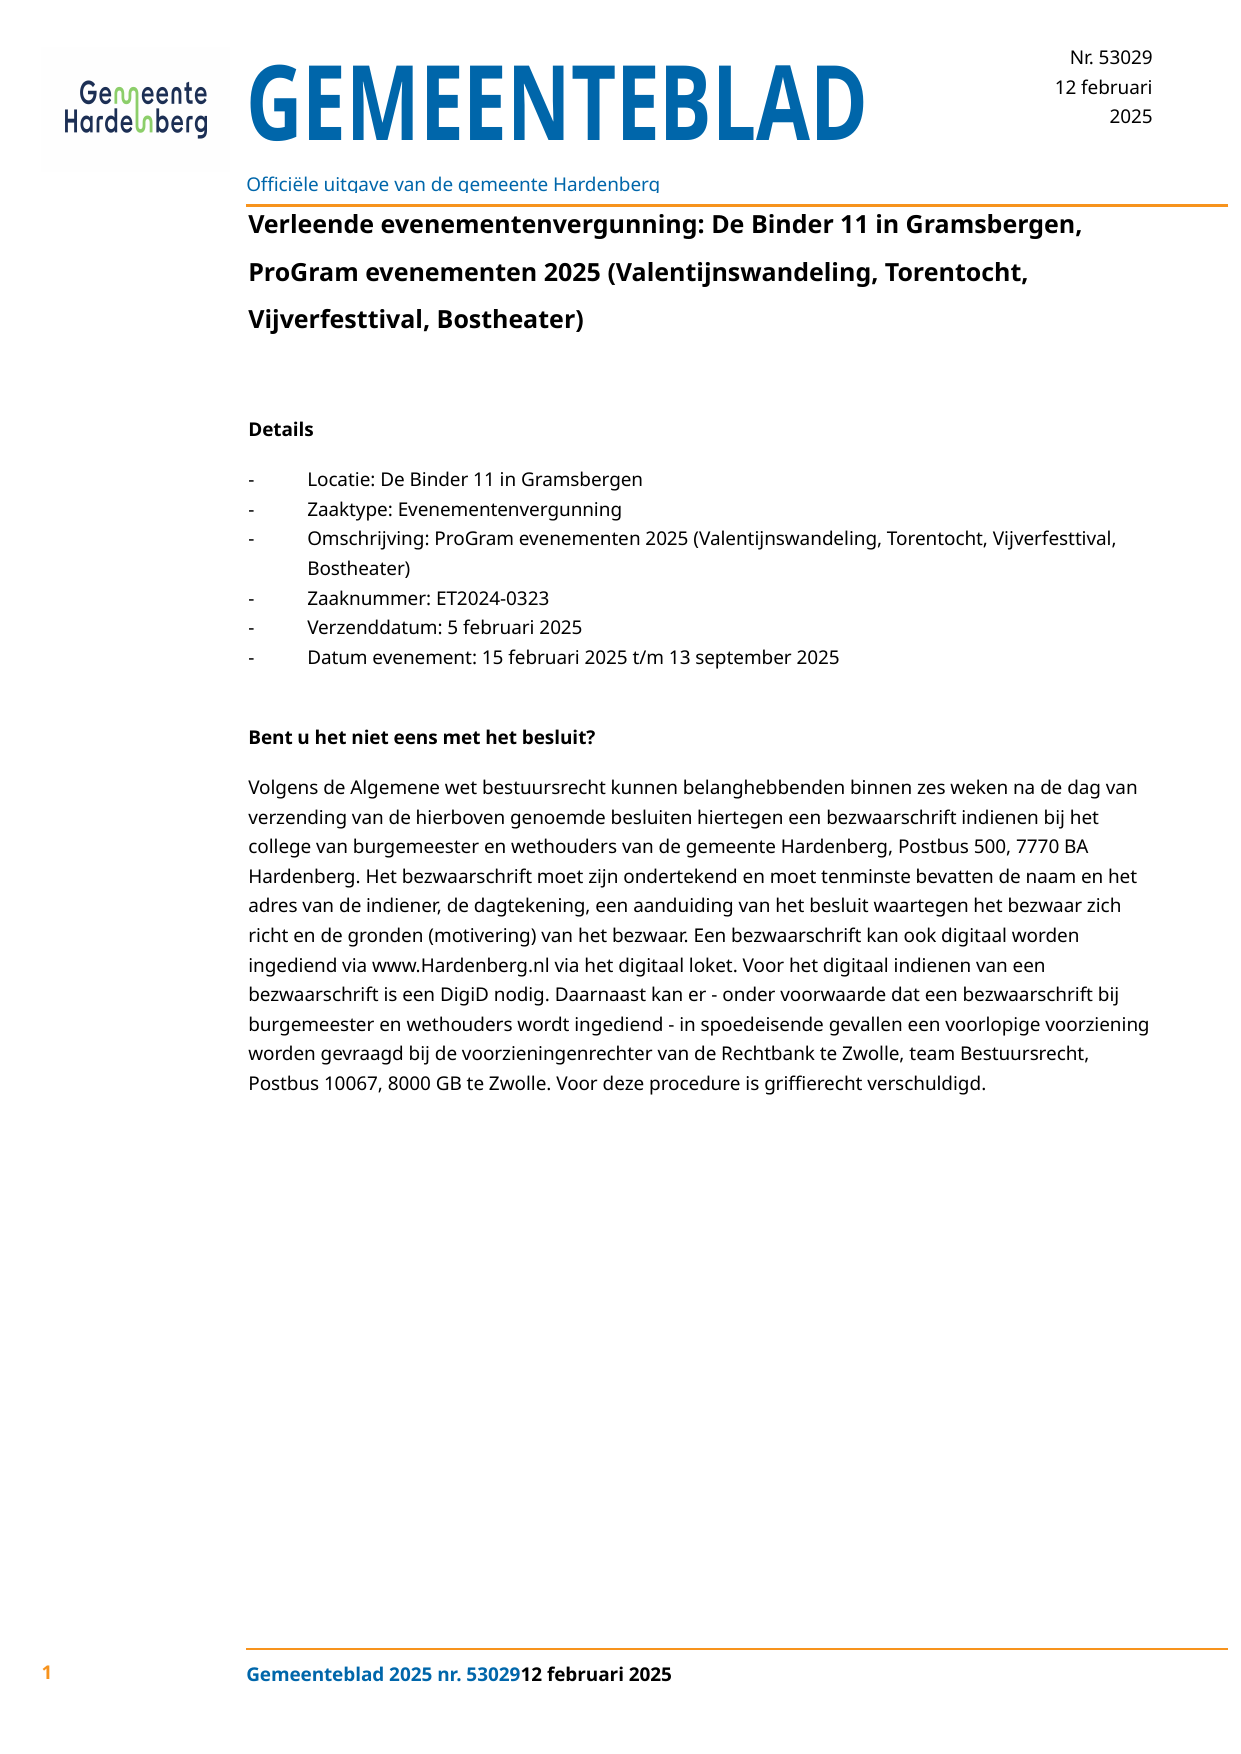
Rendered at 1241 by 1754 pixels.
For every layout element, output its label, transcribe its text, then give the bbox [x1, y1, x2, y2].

text Details [248, 416, 1152, 442]
list Zaaknummer: ET2024-0323 [248, 585, 1152, 610]
text Verleende evenementenvergunning: De Binder 11 in Gramsbergen, ProGram evenementen 2025 (Valentijnswandeling, Torentocht, Vijverfesttival, Bostheater) [248, 207, 1152, 336]
picture [41, 47, 231, 172]
list Omschrijving: ProGram evenementen 2025 (Valentijnswandeling, Torentocht, Vijverfesttival, Bostheater) [248, 526, 1152, 581]
list Datum evenement: 15 februari 2025 t/m 13 september 2025 [248, 644, 1152, 669]
list Locatie: De Binder 11 in Gramsbergen [248, 466, 1152, 492]
text Bent u het niet eens met het besluit? [248, 724, 1152, 749]
list Verzenddatum: 5 februari 2025 [248, 614, 1152, 640]
text Volgens de Algemene wet bestuursrecht kunnen belanghebbenden binnen zes weken na de dag van verzending van de hierboven genoemde besluiten hiertegen een bezwaarschrift indienen bij het college van burgemeester en wethouders van de gemeente Hardenberg, Postbus 500, 7770 BA Hardenberg. Het bezwaarschrift moet zijn ondertekend en moet tenminste bevatten de naam en het adres van de indiener, de dagtekening, een aanduiding van het besluit waartegen het bezwaar zich richt en de gronden (motivering) van het bezwaar. Een bezwaarschrift kan ook digitaal worden ingediend via www.Hardenberg.nl via het digitaal loket. Voor het digitaal indienen van een bezwaarschrift is een DigiD nodig. Daarnaast kan er - onder voorwaarde dat een bezwaarschrift bij burgemeester en wethouders wordt ingediend - in spoedeisende gevallen een voorlopige voorziening worden gevraagd bij de voorzieningenrechter van de Rechtbank te Zwolle, team Bestuursrecht, Postbus 10067, 8000 GB te Zwolle. Voor deze procedure is griffierecht verschuldigd. [248, 774, 1152, 1096]
list Zaaktype: Evenementenvergunning [248, 496, 1152, 522]
